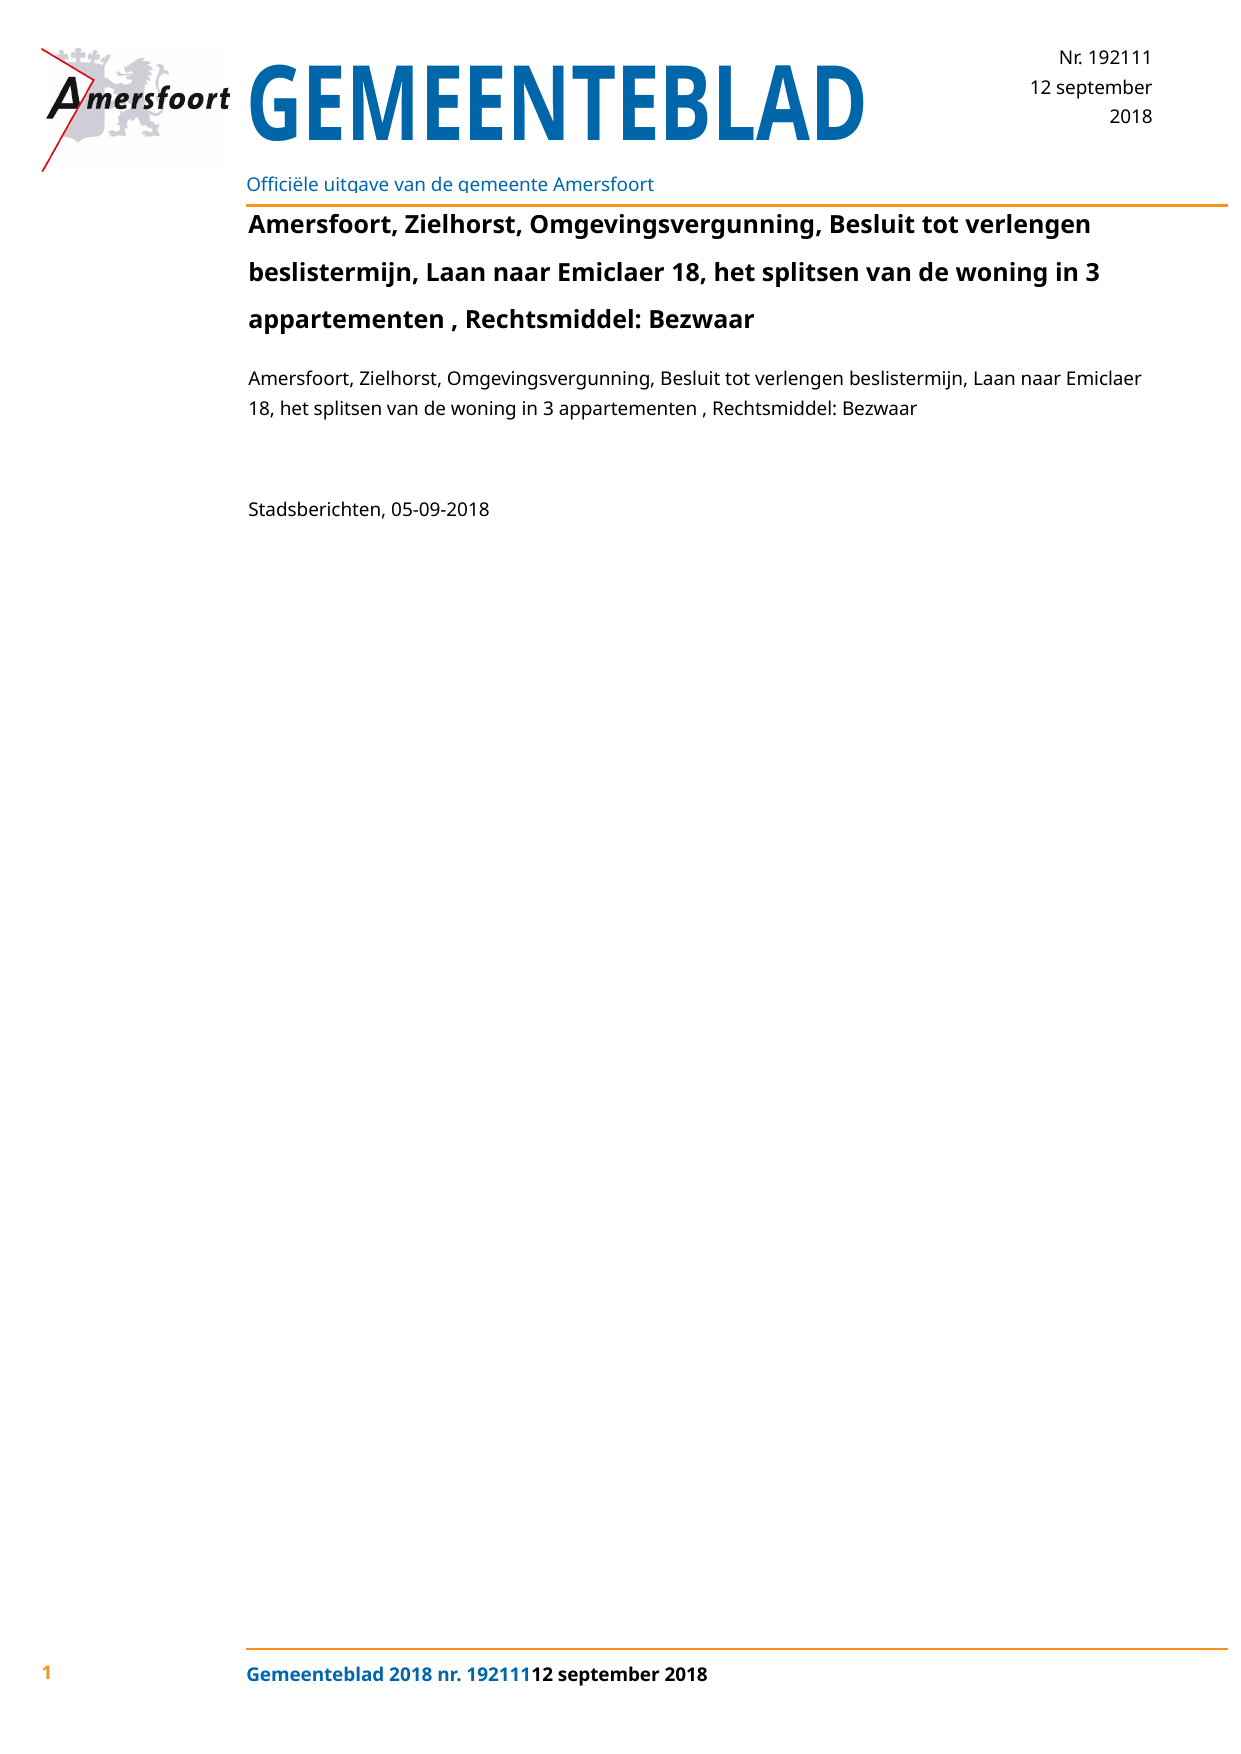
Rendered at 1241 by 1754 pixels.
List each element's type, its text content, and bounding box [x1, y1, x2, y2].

picture [41, 47, 231, 172]
text Stadsberichten, 05-09-2018 [248, 496, 1152, 522]
text Amersfoort, Zielhorst, Omgevingsvergunning, Besluit tot verlengen beslistermijn, Laan naar Emiclaer 18, het splitsen van de woning in 3 appartementen , Rechtsmiddel: Bezwaar [248, 366, 1152, 421]
text Amersfoort, Zielhorst, Omgevingsvergunning, Besluit tot verlengen beslistermijn, Laan naar Emiclaer 18, het splitsen van de woning in 3 appartementen , Rechtsmiddel: Bezwaar [248, 207, 1152, 336]
